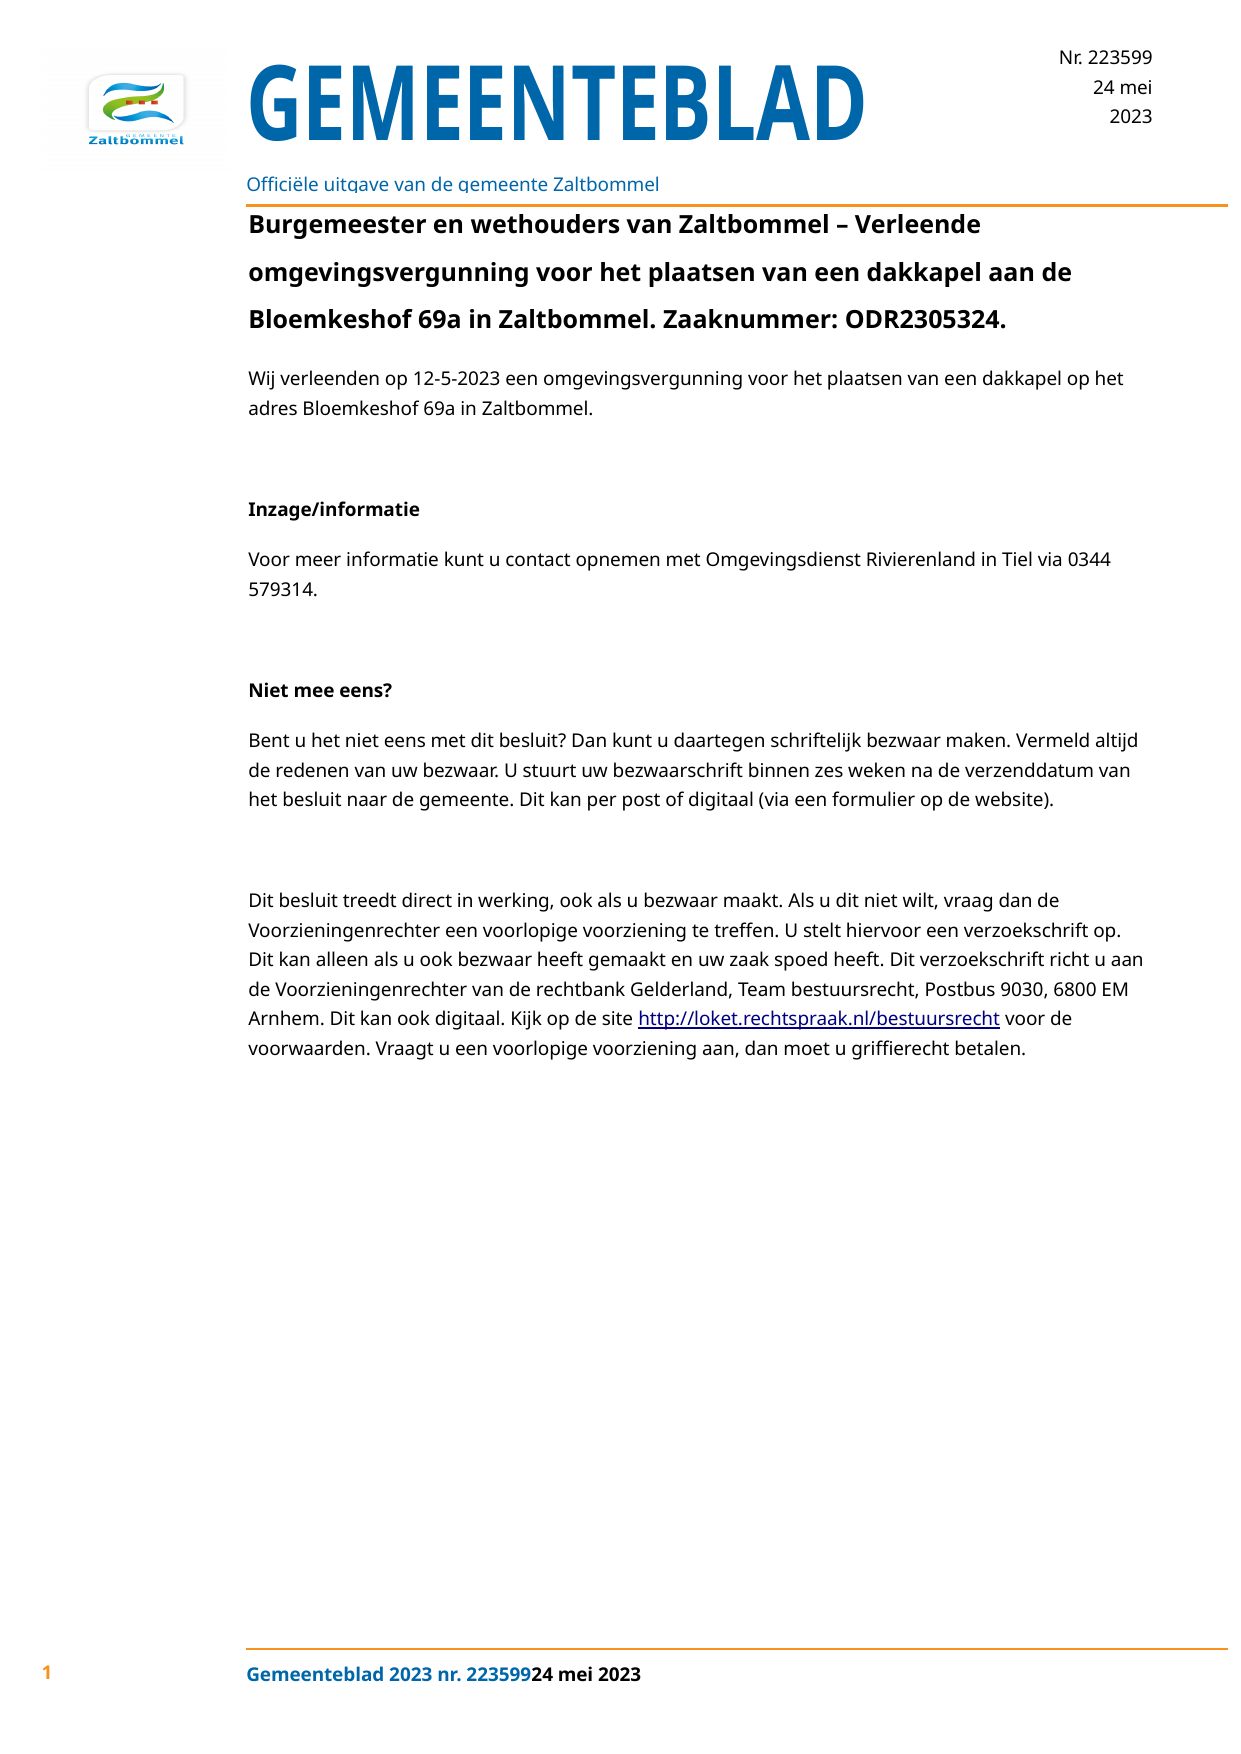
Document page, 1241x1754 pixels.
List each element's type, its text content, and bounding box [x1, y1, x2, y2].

text Niet mee eens? [248, 677, 1152, 702]
text Inzage/informatie [248, 496, 1152, 522]
text Dit besluit treedt direct in werking, ook als u bezwaar maakt. Als u dit niet wilt, vraag dan de Voorzieningenrechter een voorlopige voorziening te treffen. U stelt hiervoor een verzoekschrift op. Dit kan alleen als u ook bezwaar heeft gemaakt en uw zaak spoed heeft. Dit verzoekschrift richt u aan de Voorzieningenrechter van de rechtbank Gelderland, Team bestuursrecht, Postbus 9030, 6800 EM Arnhem. Dit kan ook digitaal. Kijk op de site http://loket.rechtspraak.nl/bestuursrecht voor de voorwaarden. Vraagt u een voorlopige voorziening aan, dan moet u griffierecht betalen. [248, 887, 1152, 1061]
text Voor meer informatie kunt u contact opnemen met Omgevingsdienst Rivierenland in Tiel via 0344 579314. [248, 546, 1152, 602]
text Wij verleenden op 12-5-2023 een omgevingsvergunning voor het plaatsen van een dakkapel op het adres Bloemkeshof 69a in Zaltbommel. [248, 366, 1152, 421]
text Bent u het niet eens met dit besluit? Dan kunt u daartegen schriftelijk bezwaar maken. Vermeld altijd de redenen van uw bezwaar. U stuurt uw bezwaarschrift binnen zes weken na de verzenddatum van het besluit naar de gemeente. Dit kan per post of digitaal (via een formulier op de website). [248, 727, 1152, 812]
text Burgemeester en wethouders van Zaltbommel – Verleende omgevingsvergunning voor het plaatsen van een dakkapel aan de Bloemkeshof 69a in Zaltbommel. Zaaknummer: ODR2305324. [248, 207, 1152, 336]
picture [41, 47, 231, 172]
